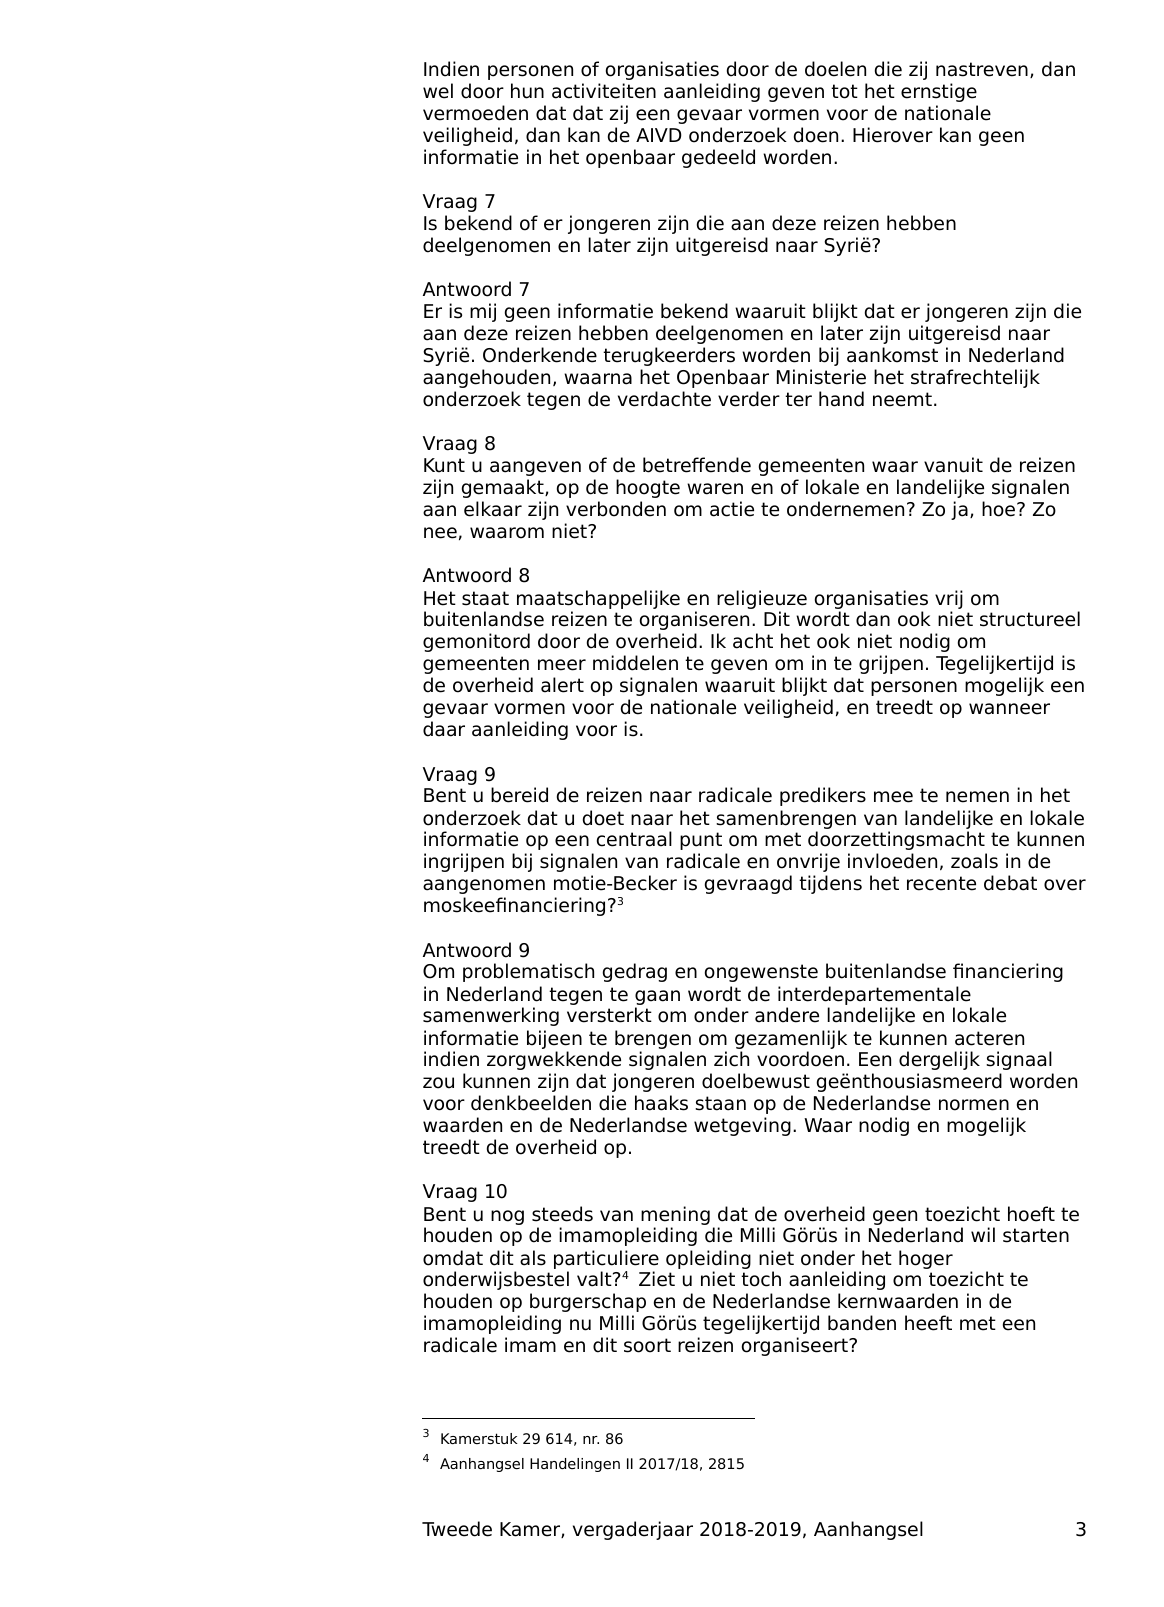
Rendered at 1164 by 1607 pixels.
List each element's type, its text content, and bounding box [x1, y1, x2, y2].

text Bent u nog steeds van mening dat de overheid geen toezicht hoeft te houden op de imamopleiding die Milli Görüs in Nederland wil starten omdat dit als particuliere opleiding niet onder het hoger onderwijsbestel valt? Ziet u niet toch aanleiding om toezicht te houden op burgerschap en de Nederlandse kernwaarden in de imamopleiding nu Milli Görüs tegelijkertijd banden heeft met een radicale imam en dit soort reizen organiseert? [422, 1203, 1087, 1357]
text Vraag 8 [422, 433, 1087, 455]
text Aanhangsel Handelingen II 2017/18, 2815 [422, 1452, 1087, 1474]
text Het staat maatschappelijke en religieuze organisaties vrij om buitenlandse reizen te organiseren. Dit wordt dan ook niet structureel gemonitord door de overheid. Ik acht het ook niet nodig om gemeenten meer middelen te geven om in te grijpen. Tegelijkertijd is de overheid alert op signalen waaruit blijkt dat personen mogelijk een gevaar vormen voor de nationale veiligheid, en treedt op wanneer daar aanleiding voor is. [422, 587, 1087, 741]
text Vraag 10 [422, 1181, 1087, 1203]
text Bent u bereid de reizen naar radicale predikers mee te nemen in het onderzoek dat u doet naar het samenbrengen van landelijke en lokale informatie op een centraal punt om met doorzettingsmacht te kunnen ingrijpen bij signalen van radicale en onvrije invloeden, zoals in de aangenomen motie-Becker is gevraagd tijdens het recente debat over moskeefinanciering? [422, 785, 1087, 917]
text Antwoord 8 [422, 565, 1087, 587]
text Kamerstuk 29 614, nr. 86 [422, 1427, 1087, 1449]
text Er is mij geen informatie bekend waaruit blijkt dat er jongeren zijn die aan deze reizen hebben deelgenomen en later zijn uitgereisd naar Syrië. Onderkende terugkeerders worden bij aankomst in Nederland aangehouden, waarna het Openbaar Ministerie het strafrechtelijk onderzoek tegen de verdachte verder ter hand neemt. [422, 301, 1087, 411]
text Vraag 7 [422, 191, 1087, 213]
text Vraag 9 [422, 763, 1087, 785]
text Kunt u aangeven of de betreffende gemeenten waar vanuit de reizen zijn gemaakt, op de hoogte waren en of lokale en landelijke signalen aan elkaar zijn verbonden om actie te ondernemen? Zo ja, hoe? Zo nee, waarom niet? [422, 455, 1087, 543]
text Om problematisch gedrag en ongewenste buitenlandse financiering in Nederland tegen te gaan wordt de interdepartementale samenwerking versterkt om onder andere landelijke en lokale informatie bijeen te brengen om gezamenlijk te kunnen acteren indien zorgwekkende signalen zich voordoen. Een dergelijk signaal zou kunnen zijn dat jongeren doelbewust geënthousiasmeerd worden voor denkbeelden die haaks staan op de Nederlandse normen en waarden en de Nederlandse wetgeving. Waar nodig en mogelijk treedt de overheid op. [422, 961, 1087, 1159]
text Antwoord 7 [422, 279, 1087, 301]
text Is bekend of er jongeren zijn die aan deze reizen hebben deelgenomen en later zijn uitgereisd naar Syrië? [422, 213, 1087, 257]
text Indien personen of organisaties door de doelen die zij nastreven, dan wel door hun activiteiten aanleiding geven tot het ernstige vermoeden dat dat zij een gevaar vormen voor de nationale veiligheid, dan kan de AIVD onderzoek doen. Hierover kan geen informatie in het openbaar gedeeld worden. [422, 59, 1087, 169]
text Antwoord 9 [422, 939, 1087, 961]
